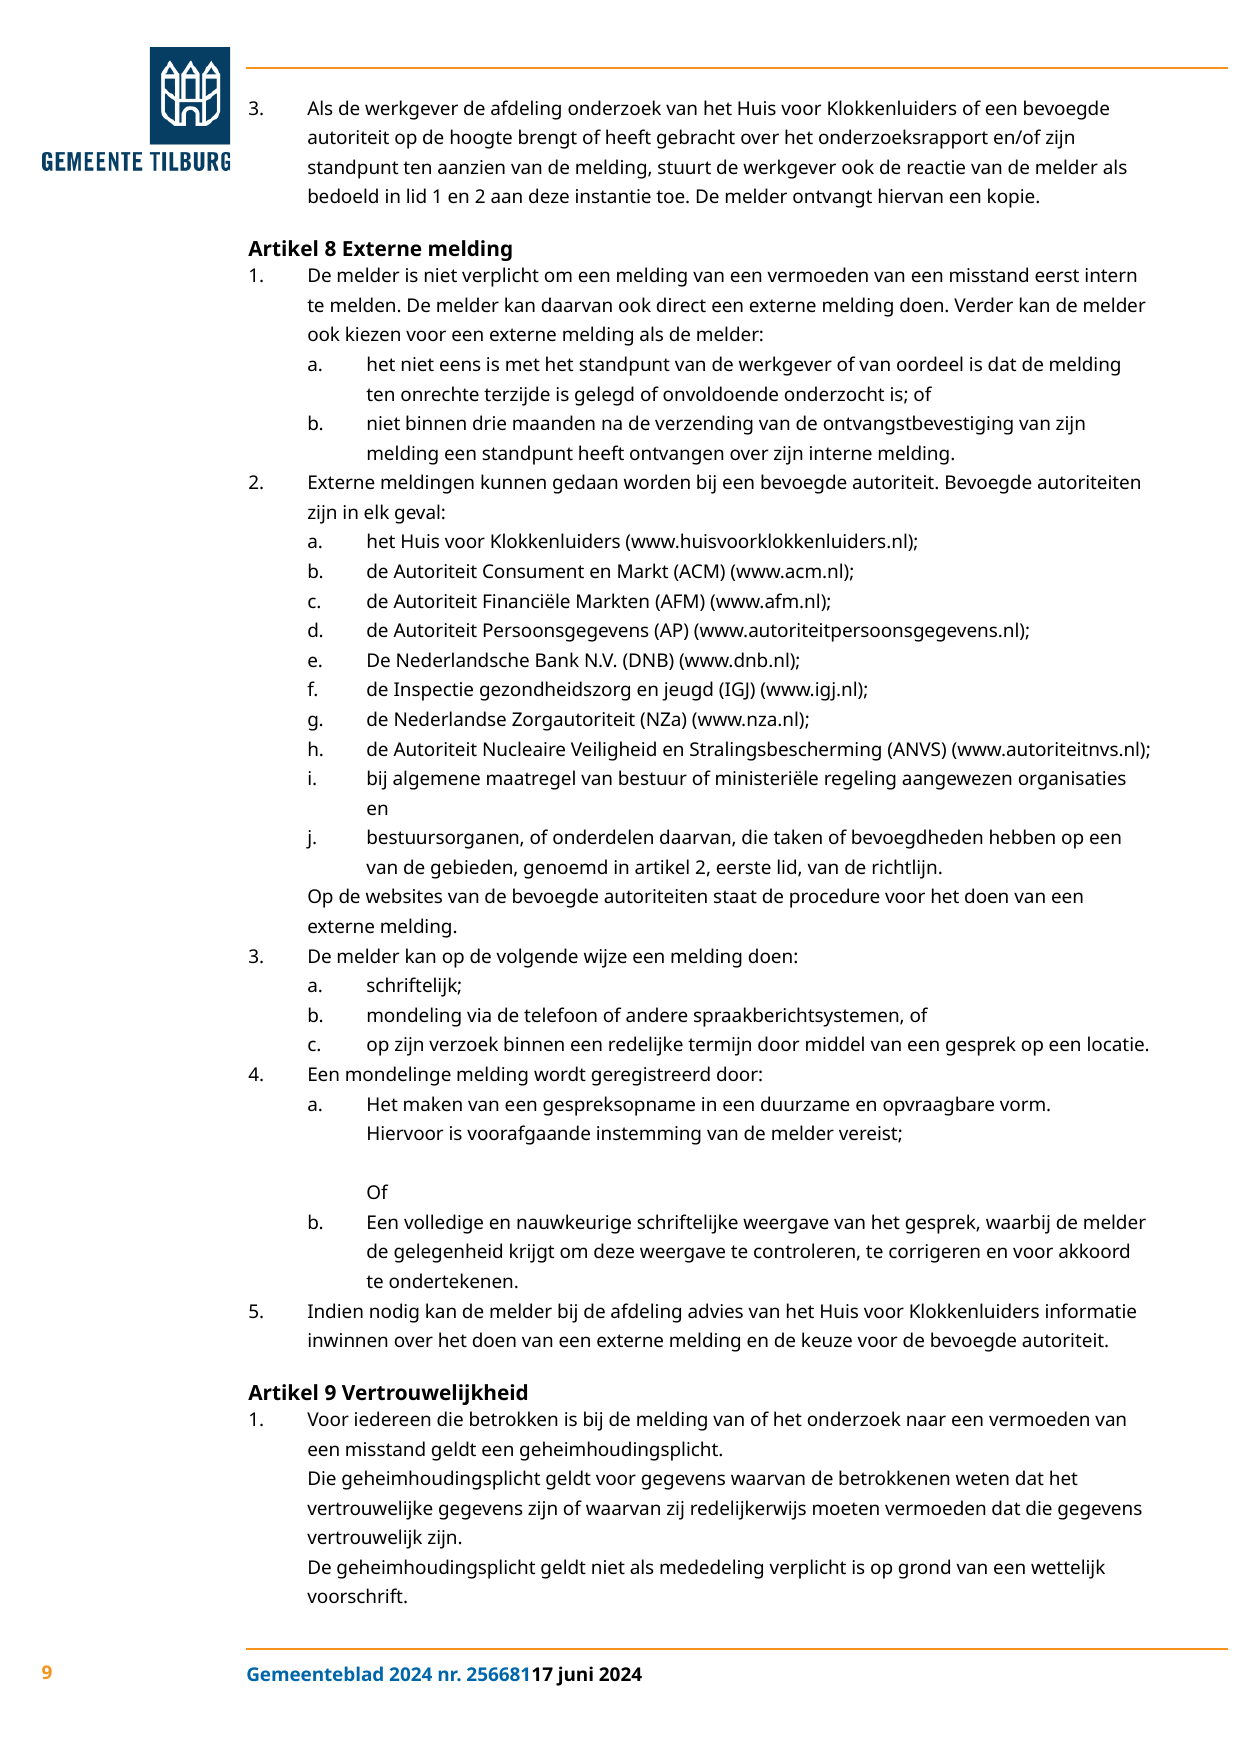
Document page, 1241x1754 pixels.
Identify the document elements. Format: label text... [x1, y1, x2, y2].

list Het maken van een gespreksopname in een duurzame en opvraagbare vorm. [307, 1091, 1152, 1116]
list De Nederlandsche Bank N.V. (DNB) (www.dnb.nl); [307, 647, 1152, 673]
list Hiervoor is voorafgaande instemming van de melder vereist; [307, 1120, 1152, 1146]
list bij algemene maatregel van bestuur of ministeriële regeling aangewezen organisaties en [307, 765, 1152, 821]
list Die geheimhoudingsplicht geldt voor gegevens waarvan de betrokkenen weten dat het vertrouwelijke gegevens zijn of waarvan zij redelijkerwijs moeten vermoeden dat die gegevens vertrouwelijk zijn. [248, 1465, 1152, 1550]
list Een mondelinge melding wordt geregistreerd door: [248, 1061, 1152, 1087]
list de Autoriteit Nucleaire Veiligheid en Stralingsbescherming (ANVS) (www.autoriteitnvs.nl); [307, 736, 1152, 761]
list schriftelijk; [307, 972, 1152, 998]
list het niet eens is met het standpunt van de werkgever of van oordeel is dat de melding ten onrechte terzijde is gelegd of onvoldoende onderzocht is; of [307, 351, 1152, 406]
list op zijn verzoek binnen een redelijke termijn door middel van een gesprek op een locatie. [307, 1032, 1152, 1057]
list De melder kan op de volgende wijze een melding doen: [248, 943, 1152, 968]
text Artikel 8 Externe melding [248, 234, 1152, 262]
list de Nederlandse Zorgautoriteit (NZa) (www.nza.nl); [307, 706, 1152, 732]
list De melder is niet verplicht om een melding van een vermoeden van een misstand eerst intern te melden. De melder kan daarvan ook direct een externe melding doen. Verder kan de melder ook kiezen voor een externe melding als de melder: [248, 262, 1152, 347]
list Indien nodig kan de melder bij de afdeling advies van het Huis voor Klokkenluiders informatie inwinnen over het doen van een externe melding en de keuze voor de bevoegde autoriteit. [248, 1298, 1152, 1353]
list niet binnen drie maanden na de verzending van de ontvangstbevestiging van zijn melding een standpunt heeft ontvangen over zijn interne melding. [307, 410, 1152, 466]
list Externe meldingen kunnen gedaan worden bij een bevoegde autoriteit. Bevoegde autoriteiten zijn in elk geval: [248, 469, 1152, 525]
list bestuursorganen, of onderdelen daarvan, die taken of bevoegdheden hebben op een van de gebieden, genoemd in artikel 2, eerste lid, van de richtlijn. [307, 824, 1152, 880]
list mondeling via de telefoon of andere spraakberichtsystemen, of [307, 1002, 1152, 1028]
list de Autoriteit Consument en Markt (ACM) (www.acm.nl); [307, 558, 1152, 584]
list de Inspectie gezondheidszorg en jeugd (IGJ) (www.igj.nl); [307, 677, 1152, 702]
list De geheimhoudingsplicht geldt niet als mededeling verplicht is op grond van een wettelijk voorschrift. [248, 1554, 1152, 1609]
list Of [307, 1179, 1152, 1205]
text Artikel 9 Vertrouwelijkheid [248, 1378, 1152, 1406]
list Op de websites van de bevoegde autoriteiten staat de procedure voor het doen van een externe melding. [248, 884, 1152, 939]
list de Autoriteit Financiële Markten (AFM) (www.afm.nl); [307, 588, 1152, 613]
list Als de werkgever de afdeling onderzoek van het Huis voor Klokkenluiders of een bevoegde autoriteit op de hoogte brengt of heeft gebracht over het onderzoeksrapport en/of zijn standpunt ten aanzien van de melding, stuurt de werkgever ook de reactie van de melder als bedoeld in lid 1 en 2 aan deze instantie toe. De melder ontvangt hiervan een kopie. [248, 95, 1152, 209]
picture [41, 47, 231, 172]
list Een volledige en nauwkeurige schriftelijke weergave van het gesprek, waarbij de melder de gelegenheid krijgt om deze weergave te controleren, te corrigeren en voor akkoord te ondertekenen. [307, 1209, 1152, 1294]
list het Huis voor Klokkenluiders (www.huisvoorklokkenluiders.nl); [307, 529, 1152, 554]
list Voor iedereen die betrokken is bij de melding van of het onderzoek naar een vermoeden van een misstand geldt een geheimhoudingsplicht. [248, 1406, 1152, 1462]
list de Autoriteit Persoonsgegevens (AP) (www.autoriteitpersoonsgegevens.nl); [307, 617, 1152, 643]
